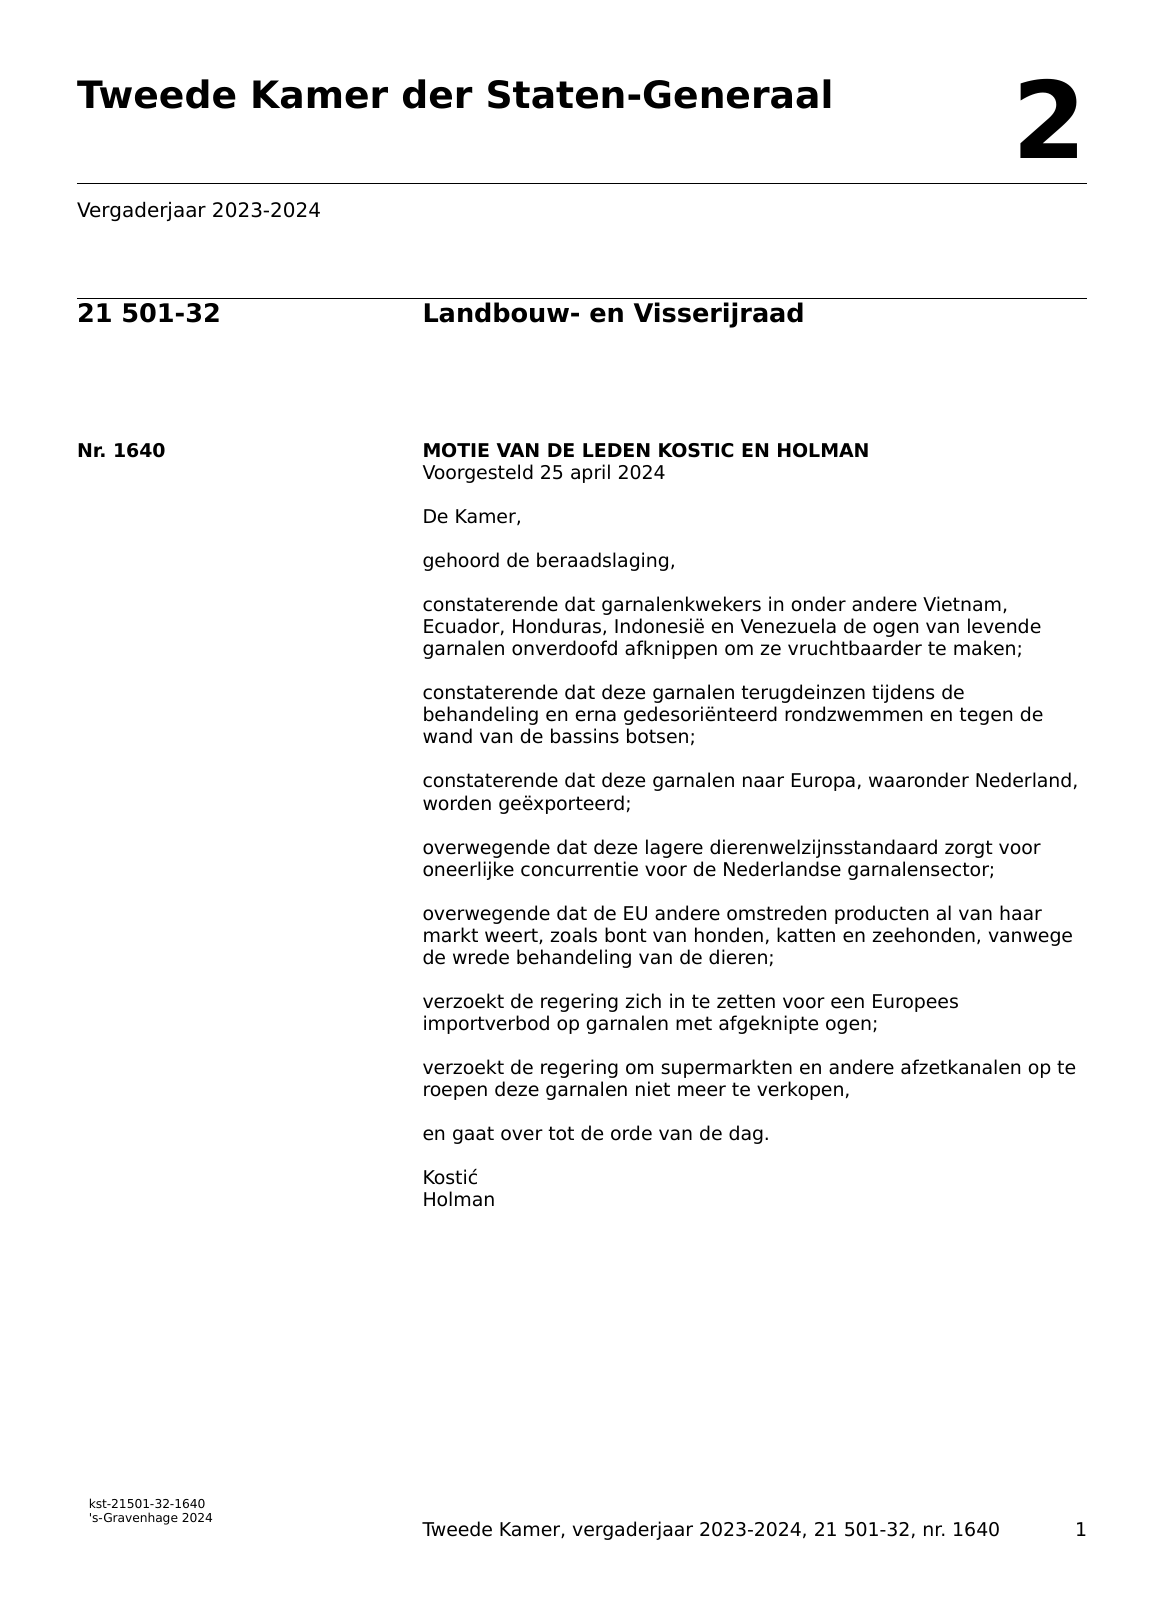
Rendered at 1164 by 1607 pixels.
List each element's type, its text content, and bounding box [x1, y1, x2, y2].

text gehoord de beraadslaging, [422, 550, 1087, 572]
subtitle 21 501-32 Landbouw- en Visserijraad [77, 299, 1087, 329]
text constaterende dat deze garnalen terugdeinzen tijdens de behandeling en erna gedesoriënteerd rondzwemmen en tegen de wand van de bassins botsen; [422, 682, 1087, 748]
table_cell Vergaderjaar 2023-2024 [77, 184, 1087, 298]
text Voorgesteld 25 april 2024 [422, 462, 1087, 484]
text verzoekt de regering zich in te zetten voor een Europees importverbod op garnalen met afgeknipte ogen; [422, 991, 1087, 1035]
text Holman [422, 1189, 1087, 1211]
text 's-Gravenhage 2024 [88, 1511, 323, 1525]
text overwegende dat deze lagere dierenwelzijnsstandaard zorgt voor oneerlijke concurrentie voor de Nederlandse garnalensector; [422, 837, 1087, 881]
text kst-21501-32-1640 [88, 1497, 323, 1511]
text verzoekt de regering om supermarkten en andere afzetkanalen op te roepen deze garnalen niet meer te verkopen, [422, 1057, 1087, 1101]
subtitle Nr. 1640 MOTIE VAN DE LEDEN KOSTIC EN HOLMAN [77, 440, 1087, 462]
table_header Tweede Kamer der Staten-Generaal [77, 59, 886, 183]
text overwegende dat de EU andere omstreden producten al van haar markt weert, zoals bont van honden, katten en zeehonden, vanwege de wrede behandeling van de dieren; [422, 903, 1087, 969]
text en gaat over tot de orde van de dag. [422, 1123, 1087, 1145]
text Kostić [422, 1167, 1087, 1189]
table_header 2 [886, 59, 1087, 183]
text constaterende dat deze garnalen naar Europa, waaronder Nederland, worden geëxporteerd; [422, 770, 1087, 814]
text De Kamer, [422, 506, 1087, 528]
text constaterende dat garnalenkwekers in onder andere Vietnam, Ecuador, Honduras, Indonesië en Venezuela de ogen van levende garnalen onverdoofd afknippen om ze vruchtbaarder te maken; [422, 594, 1087, 660]
